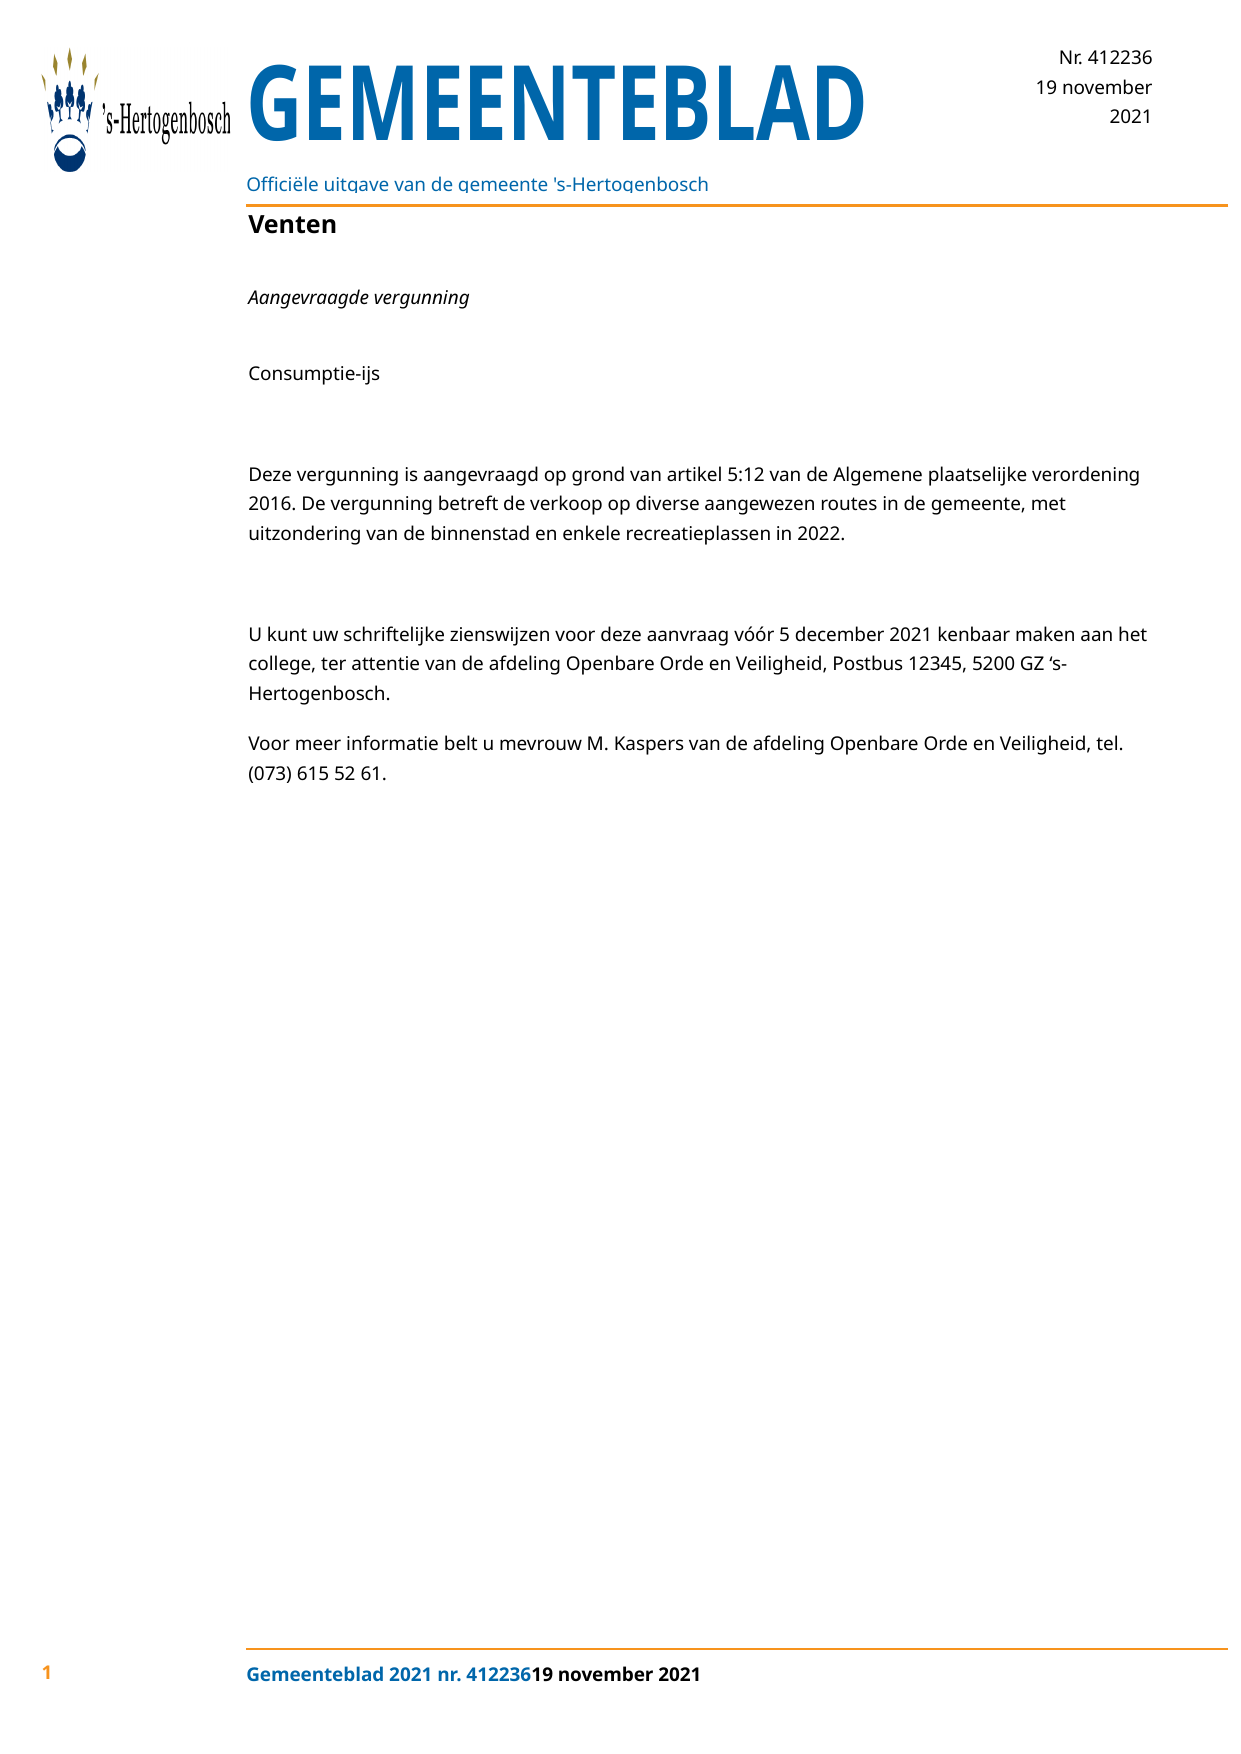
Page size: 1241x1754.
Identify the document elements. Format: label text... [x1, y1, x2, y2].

text Consumptie-ijs [248, 360, 1152, 386]
picture [41, 47, 231, 172]
text Venten [248, 207, 1152, 241]
text Aangevraagde vergunning [248, 284, 1152, 309]
text Deze vergunning is aangevraagd op grond van artikel 5:12 van de Algemene plaatselijke verordening 2016. De vergunning betreft de verkoop op diverse aangewezen routes in de gemeente, met uitzondering van de binnenstad en enkele recreatieplassen in 2022. [248, 461, 1152, 546]
text U kunt uw schriftelijke zienswijzen voor deze aanvraag vóór 5 december 2021 kenbaar maken aan het college, ter attentie van de afdeling Openbare Orde en Veiligheid, Postbus 12345, 5200 GZ ‘s-Hertogenbosch. [248, 621, 1152, 706]
text Voor meer informatie belt u mevrouw M. Kaspers van de afdeling Openbare Orde en Veiligheid, tel. (073) 615 52 61. [248, 730, 1152, 786]
